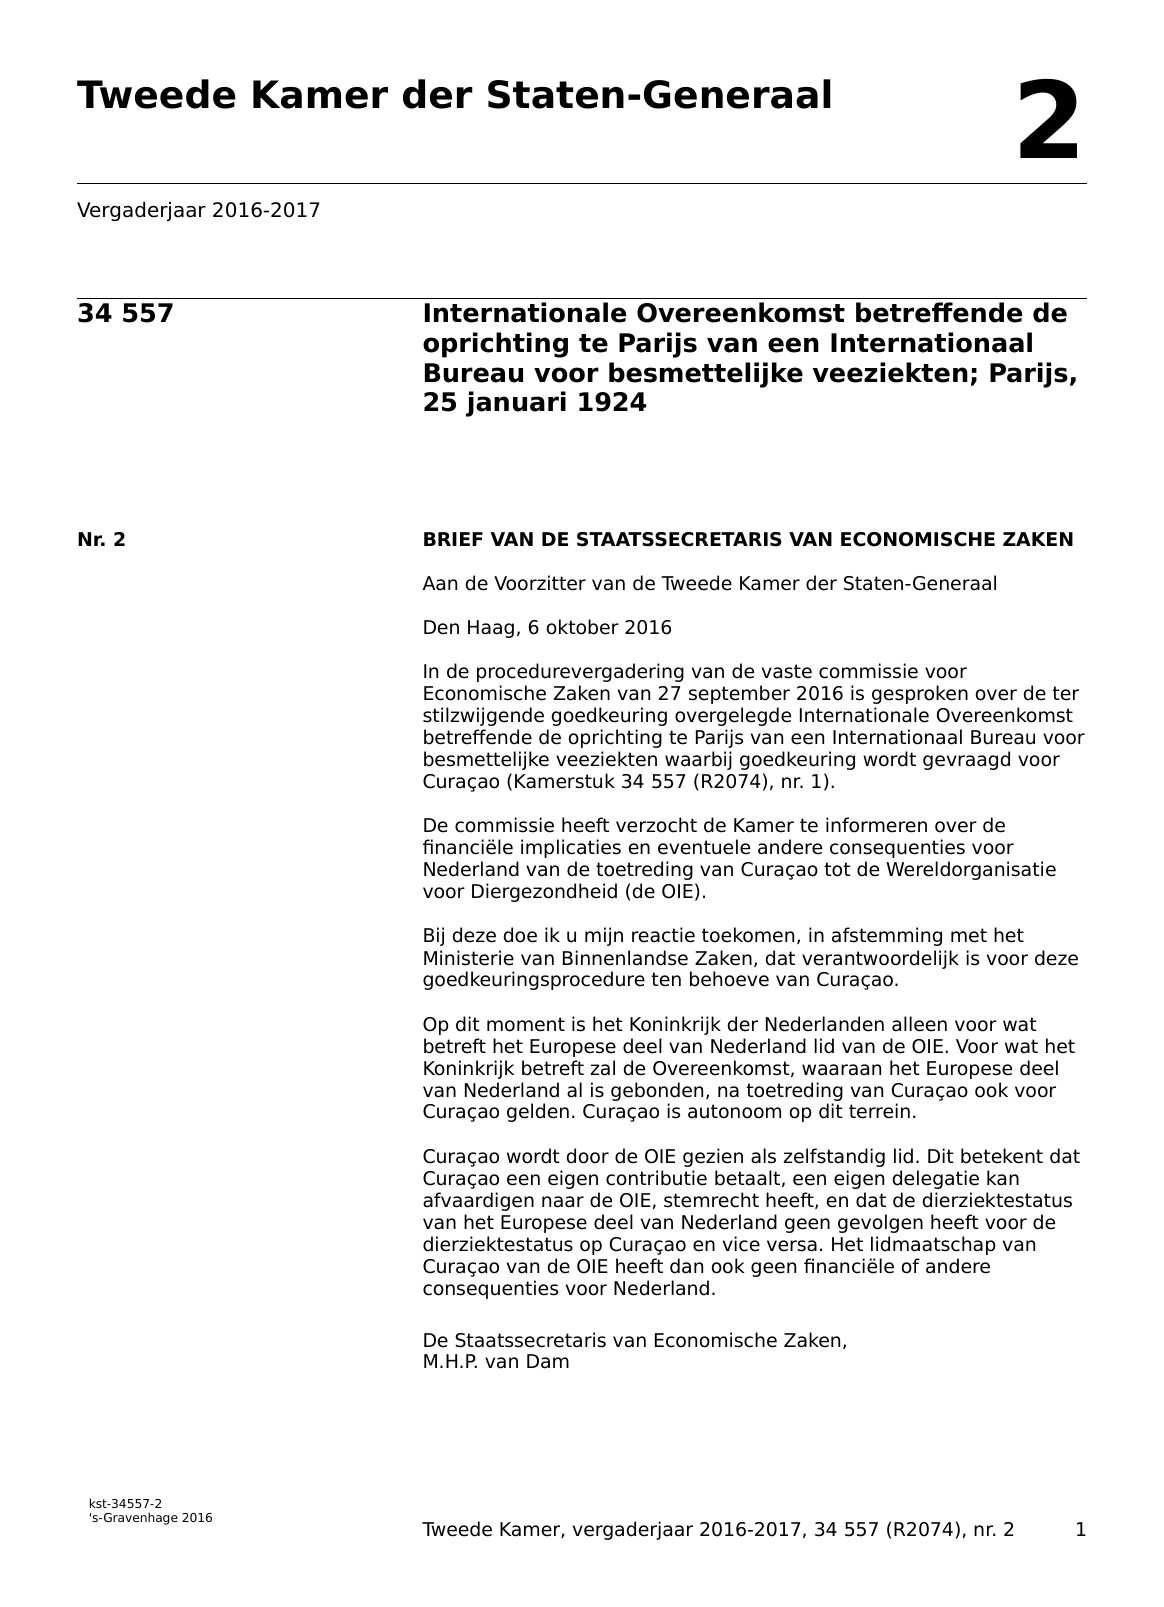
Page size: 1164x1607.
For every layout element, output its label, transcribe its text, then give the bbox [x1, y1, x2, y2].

table_header Tweede Kamer der Staten-Generaal [77, 59, 886, 183]
table_cell Vergaderjaar 2016-2017 [77, 184, 1087, 298]
subtitle 34 557 Internationale Overeenkomst betreffende de oprichting te Parijs van een Internationaal Bureau voor besmettelijke veeziekten; Parijs, 25 januari 1924 [77, 299, 1087, 418]
text In de procedurevergadering van de vaste commissie voor Economische Zaken van 27 september 2016 is gesproken over de ter stilzwijgende goedkeuring overgelegde Internationale Overeenkomst betreffende de oprichting te Parijs van een Internationaal Bureau voor besmettelijke veeziekten waarbij goedkeuring wordt gevraagd voor Curaçao (Kamerstuk 34 557 (R2074), nr. 1). [422, 661, 1087, 793]
text De Staatssecretaris van Economische Zaken, M.H.P. van Dam [422, 1329, 1087, 1373]
text 's-Gravenhage 2016 [88, 1511, 323, 1525]
text De commissie heeft verzocht de Kamer te informeren over de financiële implicaties en eventuele andere consequenties voor Nederland van de toetreding van Curaçao tot de Wereldorganisatie voor Diergezondheid (de OIE). [422, 815, 1087, 903]
text Den Haag, 6 oktober 2016 [422, 617, 1087, 639]
table_header 2 [886, 59, 1087, 183]
text Curaçao wordt door de OIE gezien als zelfstandig lid. Dit betekent dat Curaçao een eigen contributie betaalt, een eigen delegatie kan afvaardigen naar de OIE, stemrecht heeft, en dat de dierziektestatus van het Europese deel van Nederland geen gevolgen heeft voor de dierziektestatus op Curaçao en vice versa. Het lidmaatschap van Curaçao van de OIE heeft dan ook geen financiële of andere consequenties voor Nederland. [422, 1146, 1087, 1299]
text kst-34557-2 [88, 1497, 323, 1511]
text Aan de Voorzitter van de Tweede Kamer der Staten-Generaal [422, 573, 1087, 595]
text Bij deze doe ik u mijn reactie toekomen, in afstemming met het Ministerie van Binnenlandse Zaken, dat verantwoordelijk is voor deze goedkeuringsprocedure ten behoeve van Curaçao. [422, 925, 1087, 991]
text Op dit moment is het Koninkrijk der Nederlanden alleen voor wat betreft het Europese deel van Nederland lid van de OIE. Voor wat het Koninkrijk betreft zal de Overeenkomst, waaraan het Europese deel van Nederland al is gebonden, na toetreding van Curaçao ook voor Curaçao gelden. Curaçao is autonoom op dit terrein. [422, 1013, 1087, 1123]
subtitle Nr. 2 BRIEF VAN DE STAATSSECRETARIS VAN ECONOMISCHE ZAKEN [77, 529, 1087, 551]
